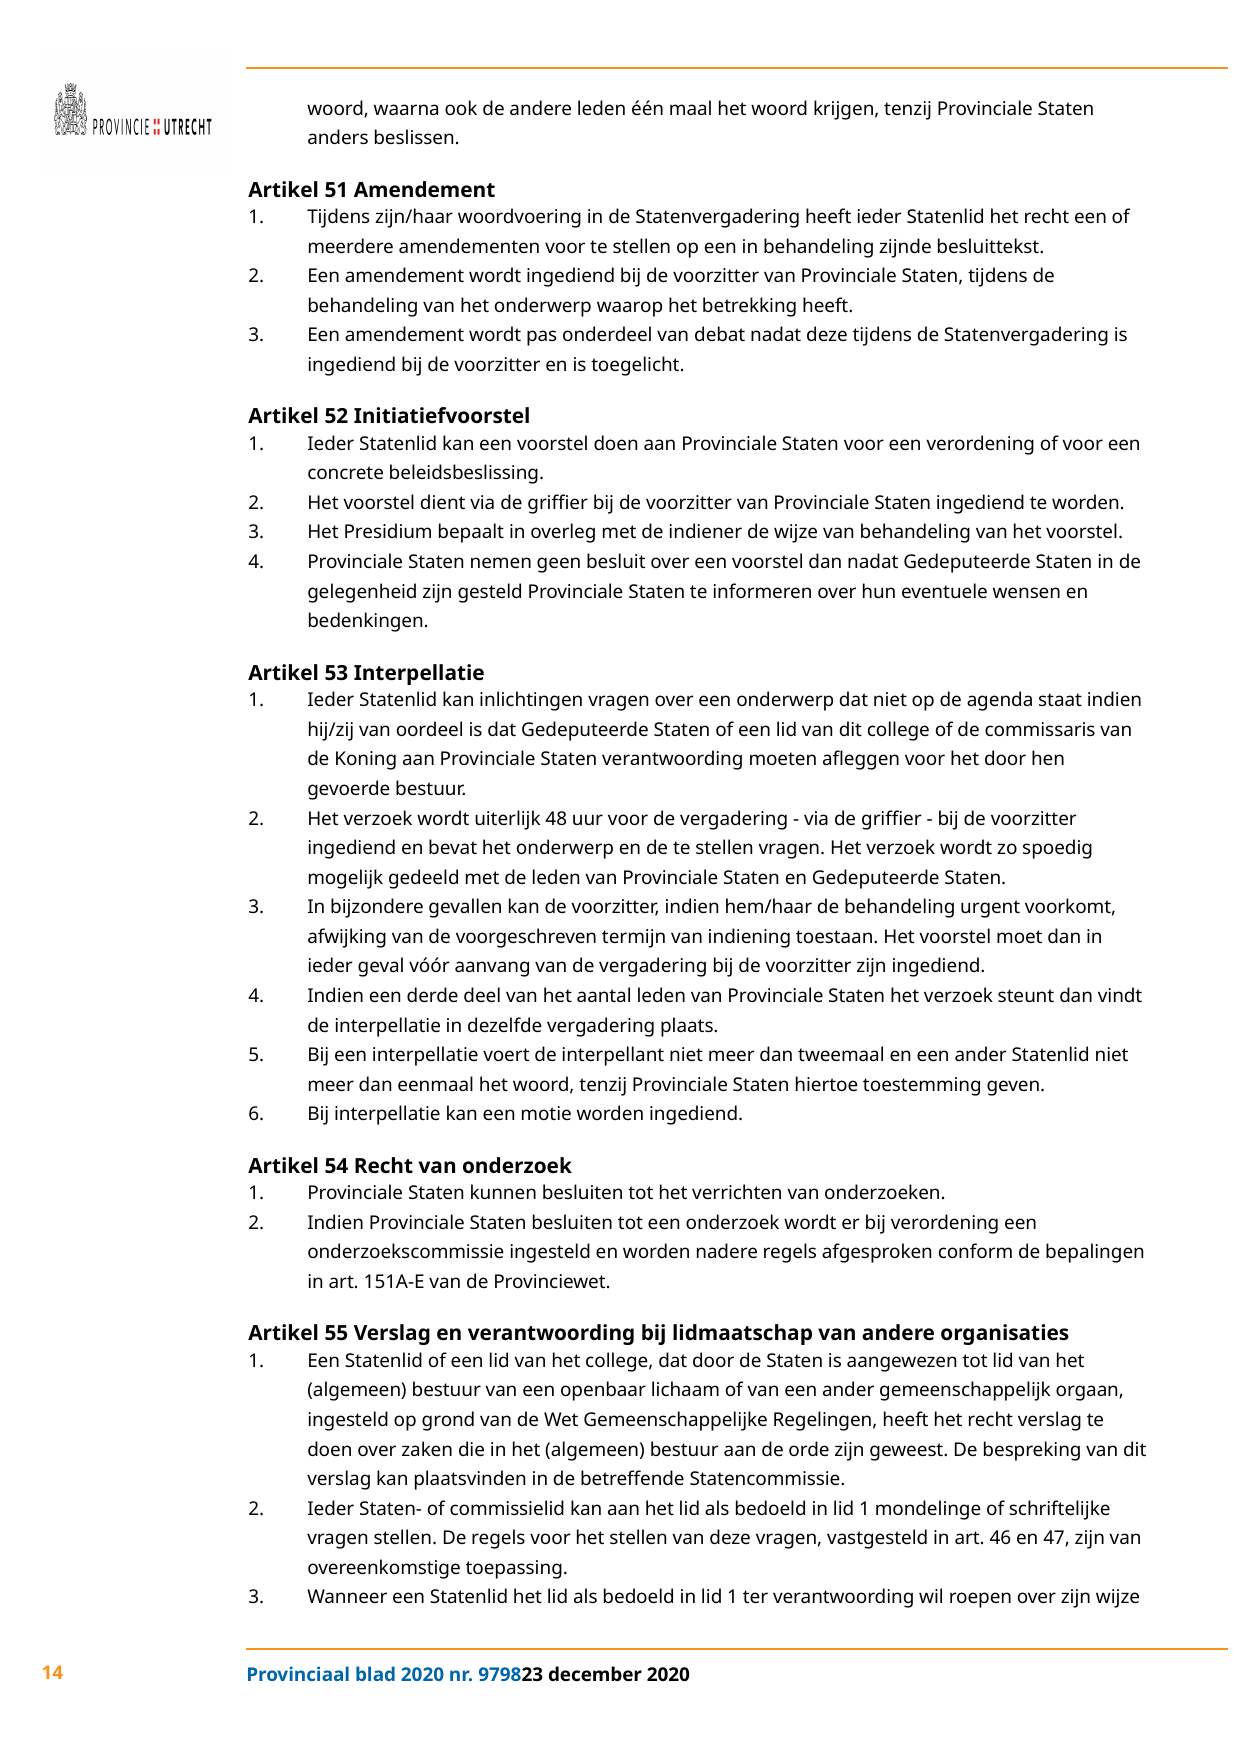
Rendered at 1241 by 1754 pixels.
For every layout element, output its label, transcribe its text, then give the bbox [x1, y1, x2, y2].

text Artikel 52 Initiatiefvoorstel [248, 402, 1152, 430]
list woord, waarna ook de andere leden één maal het woord krijgen, tenzij Provinciale Staten anders beslissen. [248, 95, 1152, 150]
list Indien een derde deel van het aantal leden van Provinciale Staten het verzoek steunt dan vindt de interpellatie in dezelfde vergadering plaats. [248, 982, 1152, 1037]
list Indien Provinciale Staten besluiten tot een onderzoek wordt er bij verordening een onderzoekscommissie ingesteld en worden nadere regels afgesproken conform de bepalingen in art. 151A-E van de Provinciewet. [248, 1209, 1152, 1294]
list Een Statenlid of een lid van het college, dat door de Staten is aangewezen tot lid van het (algemeen) bestuur van een openbaar lichaam of van een ander gemeenschappelijk orgaan, ingesteld op grond van de Wet Gemeenschappelijke Regelingen, heeft het recht verslag te doen over zaken die in het (algemeen) bestuur aan de orde zijn geweest. De bespreking van dit verslag kan plaatsvinden in de betreffende Statencommissie. [248, 1347, 1152, 1491]
text Artikel 51 Amendement [248, 175, 1152, 203]
list Een amendement wordt ingediend bij de voorzitter van Provinciale Staten, tijdens de behandeling van het onderwerp waarop het betrekking heeft. [248, 262, 1152, 318]
text Artikel 55 Verslag en verantwoording bij lidmaatschap van andere organisaties [248, 1318, 1152, 1347]
list Bij interpellatie kan een motie worden ingediend. [248, 1101, 1152, 1126]
list Tijdens zijn/haar woordvoering in de Statenvergadering heeft ieder Statenlid het recht een of meerdere amendementen voor te stellen op een in behandeling zijnde besluittekst. [248, 203, 1152, 258]
text Artikel 54 Recht van onderzoek [248, 1151, 1152, 1179]
list Bij een interpellatie voert de interpellant niet meer dan tweemaal en een ander Statenlid niet meer dan eenmaal het woord, tenzij Provinciale Staten hiertoe toestemming geven. [248, 1041, 1152, 1097]
list Provinciale Staten nemen geen besluit over een voorstel dan nadat Gedeputeerde Staten in de gelegenheid zijn gesteld Provinciale Staten te informeren over hun eventuele wensen en bedenkingen. [248, 548, 1152, 633]
list Het voorstel dient via de griffier bij de voorzitter van Provinciale Staten ingediend te worden. [248, 489, 1152, 515]
list Ieder Staten- of commissielid kan aan het lid als bedoeld in lid 1 mondelinge of schriftelijke vragen stellen. De regels voor het stellen van deze vragen, vastgesteld in art. 46 en 47, zijn van overeenkomstige toepassing. [248, 1495, 1152, 1580]
text Artikel 53 Interpellatie [248, 658, 1152, 686]
list Ieder Statenlid kan een voorstel doen aan Provinciale Staten voor een verordening of voor een concrete beleidsbeslissing. [248, 430, 1152, 485]
list Een amendement wordt pas onderdeel van debat nadat deze tijdens de Statenvergadering is ingediend bij de voorzitter en is toegelicht. [248, 322, 1152, 377]
list Provinciale Staten kunnen besluiten tot het verrichten van onderzoeken. [248, 1179, 1152, 1205]
list Het Presidium bepaalt in overleg met de indiener de wijze van behandeling van het voorstel. [248, 519, 1152, 544]
list Het verzoek wordt uiterlijk 48 uur voor de vergadering - via de griffier - bij de voorzitter ingediend en bevat het onderwerp en de te stellen vragen. Het verzoek wordt zo spoedig mogelijk gedeeld met de leden van Provinciale Staten en Gedeputeerde Staten. [248, 805, 1152, 889]
list Wanneer een Statenlid het lid als bedoeld in lid 1 ter verantwoording wil roepen over zijn wijze [248, 1584, 1152, 1609]
picture [41, 47, 231, 172]
list Ieder Statenlid kan inlichtingen vragen over een onderwerp dat niet op de agenda staat indien hij/zij van oordeel is dat Gedeputeerde Staten of een lid van dit college of de commissaris van de Koning aan Provinciale Staten verantwoording moeten afleggen voor het door hen gevoerde bestuur. [248, 686, 1152, 801]
list In bijzondere gevallen kan de voorzitter, indien hem/haar de behandeling urgent voorkomt, afwijking van de voorgeschreven termijn van indiening toestaan. Het voorstel moet dan in ieder geval vóór aanvang van de vergadering bij de voorzitter zijn ingediend. [248, 893, 1152, 978]
